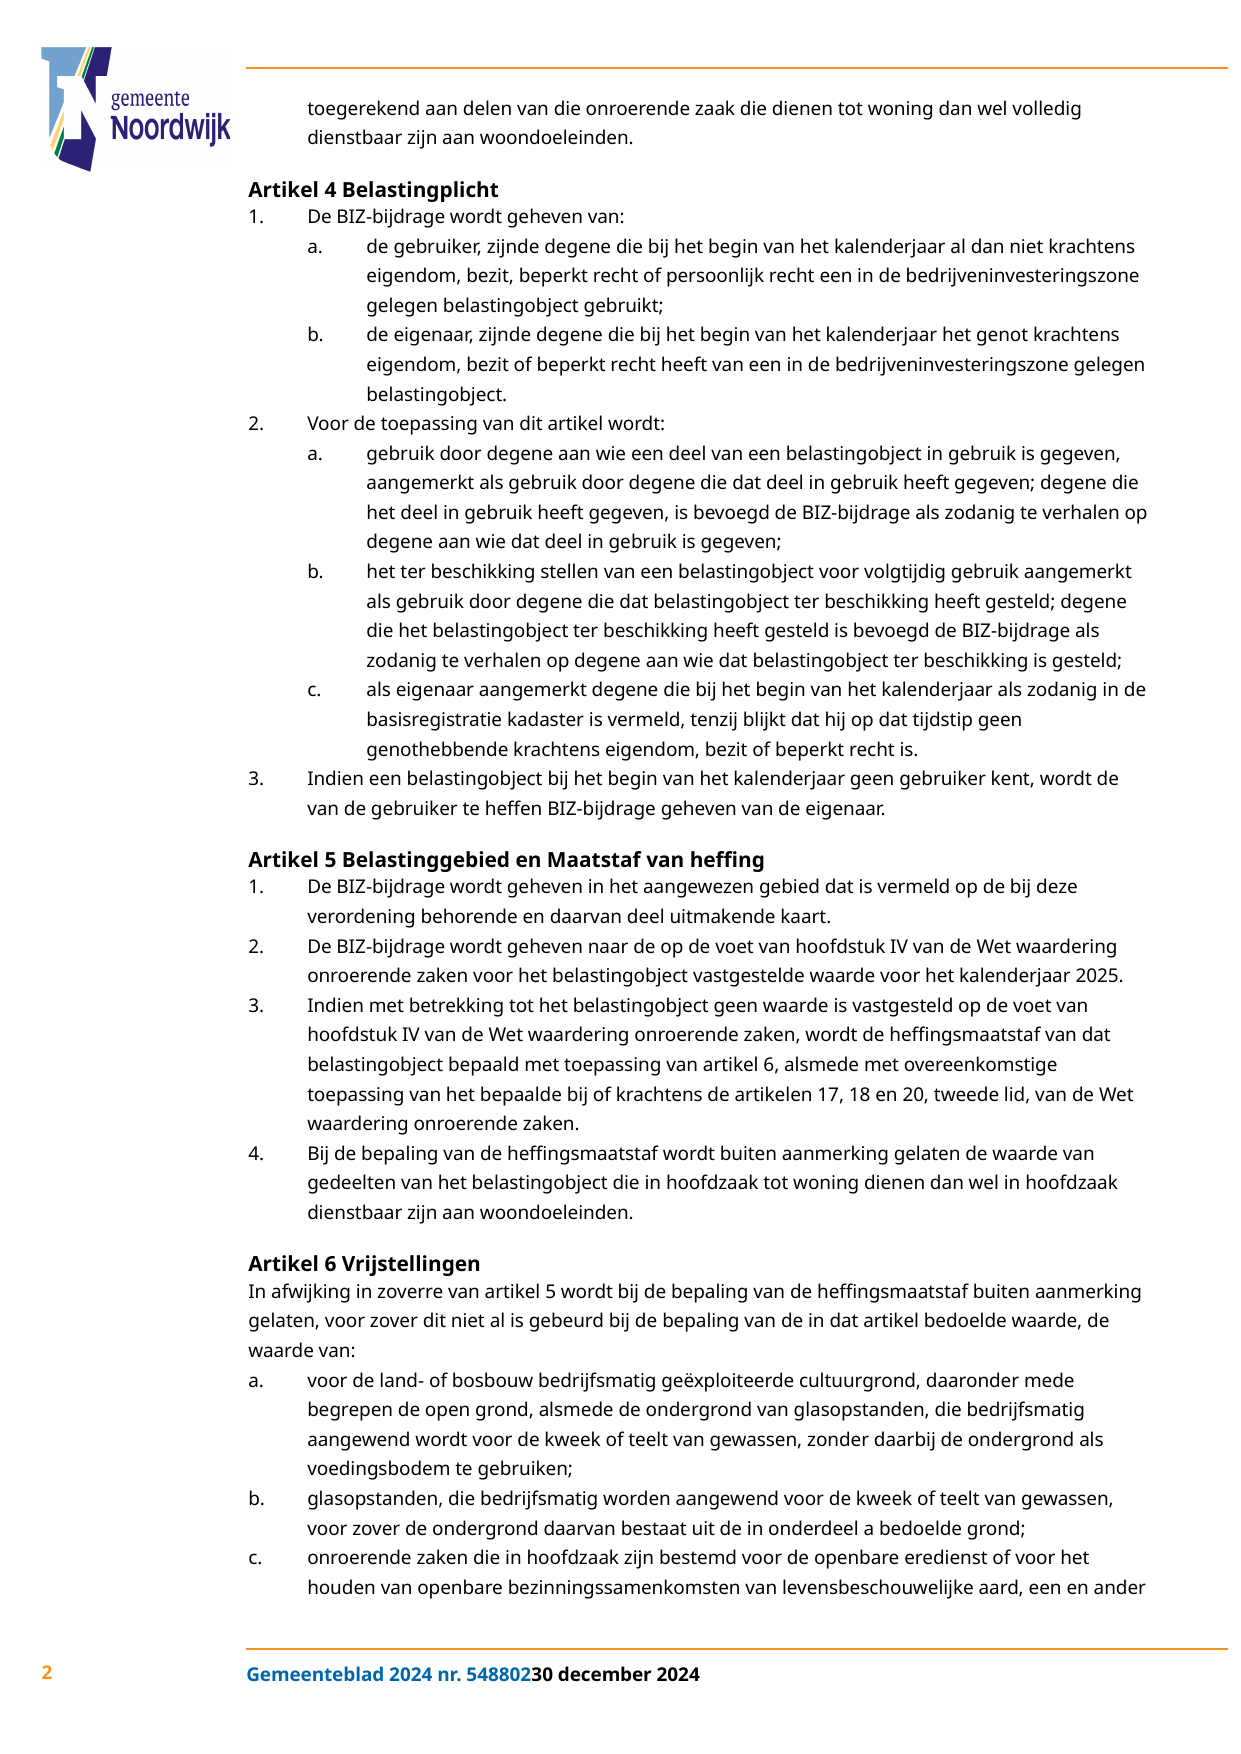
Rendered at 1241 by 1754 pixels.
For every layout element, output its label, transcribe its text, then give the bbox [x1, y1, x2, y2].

list het ter beschikking stellen van een belastingobject voor volgtijdig gebruik aangemerkt als gebruik door degene die dat belastingobject ter beschikking heeft gesteld; degene die het belastingobject ter beschikking heeft gesteld is bevoegd de BIZ-bijdrage als zodanig te verhalen op degene aan wie dat belastingobject ter beschikking is gesteld; [307, 558, 1152, 673]
list toegerekend aan delen van die onroerende zaak die dienen tot woning dan wel volledig dienstbaar zijn aan woondoeleinden. [248, 95, 1152, 150]
picture [41, 47, 231, 172]
list als eigenaar aangemerkt degene die bij het begin van het kalenderjaar als zodanig in de basisregistratie kadaster is vermeld, tenzij blijkt dat hij op dat tijdstip geen genothebbende krachtens eigendom, bezit of beperkt recht is. [307, 677, 1152, 761]
list onroerende zaken die in hoofdzaak zijn bestemd voor de openbare eredienst of voor het houden van openbare bezinningssamenkomsten van levensbeschouwelijke aard, een en ander [248, 1544, 1152, 1599]
list gebruik door degene aan wie een deel van een belastingobject in gebruik is gegeven, aangemerkt als gebruik door degene die dat deel in gebruik heeft gegeven; degene die het deel in gebruik heeft gegeven, is bevoegd de BIZ-bijdrage als zodanig te verhalen op degene aan wie dat deel in gebruik is gegeven; [307, 440, 1152, 554]
list de gebruiker, zijnde degene die bij het begin van het kalenderjaar al dan niet krachtens eigendom, bezit, beperkt recht of persoonlijk recht een in de bedrijveninvesteringszone gelegen belastingobject gebruikt; [307, 233, 1152, 318]
list de eigenaar, zijnde degene die bij het begin van het kalenderjaar het genot krachtens eigendom, bezit of beperkt recht heeft van een in de bedrijveninvesteringszone gelegen belastingobject. [307, 322, 1152, 406]
text In afwijking in zoverre van artikel 5 wordt bij de bepaling van de heffingsmaatstaf buiten aanmerking gelaten, voor zover dit niet al is gebeurd bij de bepaling van de in dat artikel bedoelde waarde, de waarde van: [248, 1278, 1152, 1363]
list Indien een belastingobject bij het begin van het kalenderjaar geen gebruiker kent, wordt de van de gebruiker te heffen BIZ-bijdrage geheven van de eigenaar. [248, 765, 1152, 821]
list voor de land- of bosbouw bedrijfsmatig geëxploiteerde cultuurgrond, daaronder mede begrepen de open grond, alsmede de ondergrond van glasopstanden, die bedrijfsmatig aangewend wordt voor de kweek of teelt van gewassen, zonder daarbij de ondergrond als voedingsbodem te gebruiken; [248, 1367, 1152, 1481]
list De BIZ-bijdrage wordt geheven naar de op de voet van hoofdstuk IV van de Wet waardering onroerende zaken voor het belastingobject vastgestelde waarde voor het kalenderjaar 2025. [248, 933, 1152, 988]
list Voor de toepassing van dit artikel wordt: [248, 410, 1152, 436]
list glasopstanden, die bedrijfsmatig worden aangewend voor de kweek of teelt van gewassen, voor zover de ondergrond daarvan bestaat uit de in onderdeel a bedoelde grond; [248, 1485, 1152, 1540]
list Bij de bepaling van de heffingsmaatstaf wordt buiten aanmerking gelaten de waarde van gedeelten van het belastingobject die in hoofdzaak tot woning dienen dan wel in hoofdzaak dienstbaar zijn aan woondoeleinden. [248, 1140, 1152, 1225]
list De BIZ-bijdrage wordt geheven in het aangewezen gebied dat is vermeld op de bij deze verordening behorende en daarvan deel uitmakende kaart. [248, 874, 1152, 929]
list Indien met betrekking tot het belastingobject geen waarde is vastgesteld op de voet van hoofdstuk IV van de Wet waardering onroerende zaken, wordt de heffingsmaatstaf van dat belastingobject bepaald met toepassing van artikel 6, alsmede met overeenkomstige toepassing van het bepaalde bij of krachtens de artikelen 17, 18 en 20, tweede lid, van de Wet waardering onroerende zaken. [248, 992, 1152, 1136]
text Artikel 5 Belastinggebied en Maatstaf van heffing [248, 845, 1152, 874]
text Artikel 4 Belastingplicht [248, 175, 1152, 203]
text Artikel 6 Vrijstellingen [248, 1249, 1152, 1278]
list De BIZ-bijdrage wordt geheven van: [248, 203, 1152, 229]
